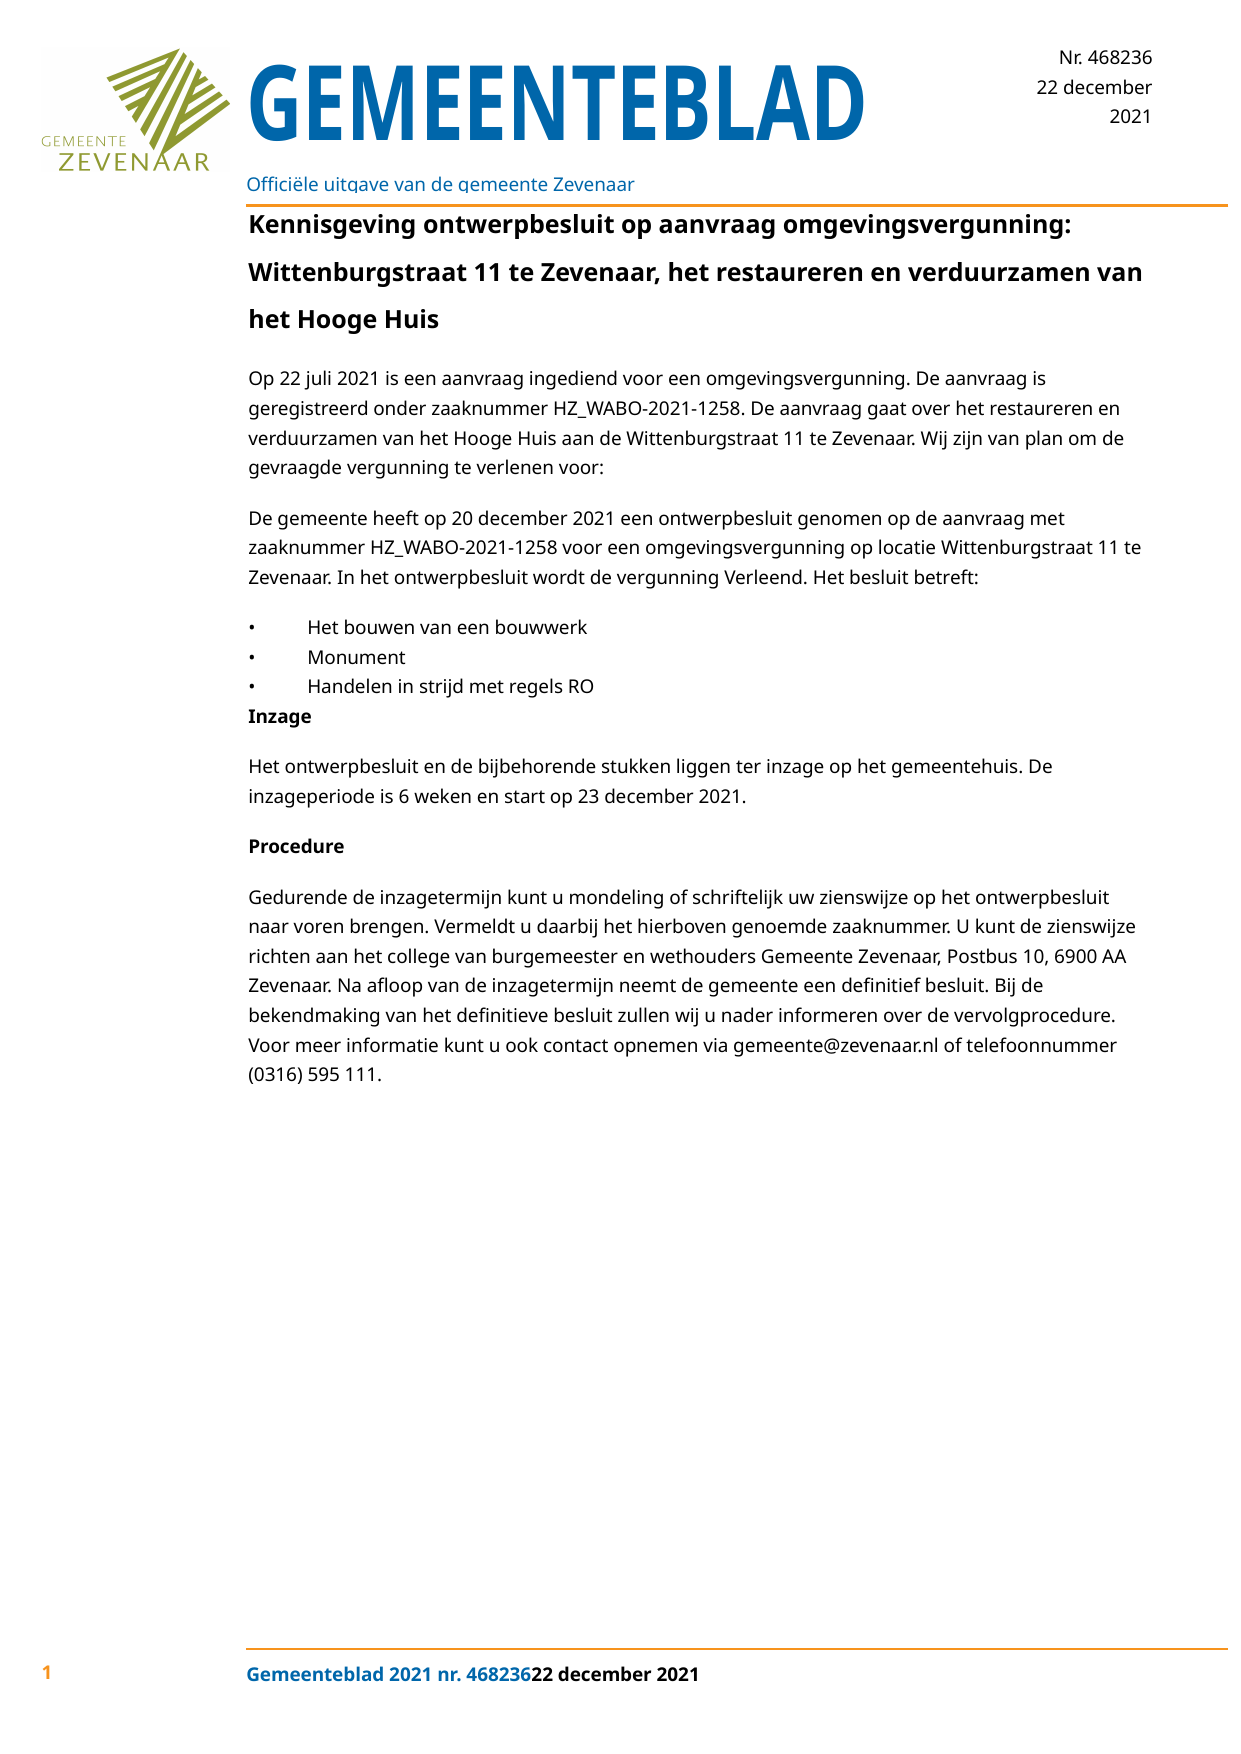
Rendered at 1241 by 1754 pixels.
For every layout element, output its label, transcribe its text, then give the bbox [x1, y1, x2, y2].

text Procedure [248, 833, 1152, 859]
text Het ontwerpbesluit en de bijbehorende stukken liggen ter inzage op het gemeentehuis. De inzageperiode is 6 weken en start op 23 december 2021. [248, 753, 1152, 809]
text Inzage [248, 703, 1152, 729]
list Handelen in strijd met regels RO [248, 673, 1152, 699]
list Monument [248, 644, 1152, 669]
text De gemeente heeft op 20 december 2021 een ontwerpbesluit genomen op de aanvraag met zaaknummer HZ_WABO-2021-1258 voor een omgevingsvergunning op locatie Wittenburgstraat 11 te Zevenaar. In het ontwerpbesluit wordt de vergunning Verleend. Het besluit betreft: [248, 505, 1152, 589]
list Het bouwen van een bouwwerk [248, 614, 1152, 640]
text Kennisgeving ontwerpbesluit op aanvraag omgevingsvergunning: Wittenburgstraat 11 te Zevenaar, het restaureren en verduurzamen van het Hooge Huis [248, 207, 1152, 336]
picture [41, 47, 231, 172]
text Gedurende de inzagetermijn kunt u mondeling of schriftelijk uw zienswijze op het ontwerpbesluit naar voren brengen. Vermeldt u daarbij het hierboven genoemde zaaknummer. U kunt de zienswijze richten aan het college van burgemeester en wethouders Gemeente Zevenaar, Postbus 10, 6900 AA Zevenaar. Na afloop van de inzagetermijn neemt de gemeente een definitief besluit. Bij de bekendmaking van het definitieve besluit zullen wij u nader informeren over de vervolgprocedure. Voor meer informatie kunt u ook contact opnemen via gemeente@zevenaar.nl of telefoonnummer (0316) 595 111. [248, 884, 1152, 1087]
text Op 22 juli 2021 is een aanvraag ingediend voor een omgevingsvergunning. De aanvraag is geregistreerd onder zaaknummer HZ_WABO-2021-1258. De aanvraag gaat over het restaureren en verduurzamen van het Hooge Huis aan de Wittenburgstraat 11 te Zevenaar. Wij zijn van plan om de gevraagde vergunning te verlenen voor: [248, 366, 1152, 480]
